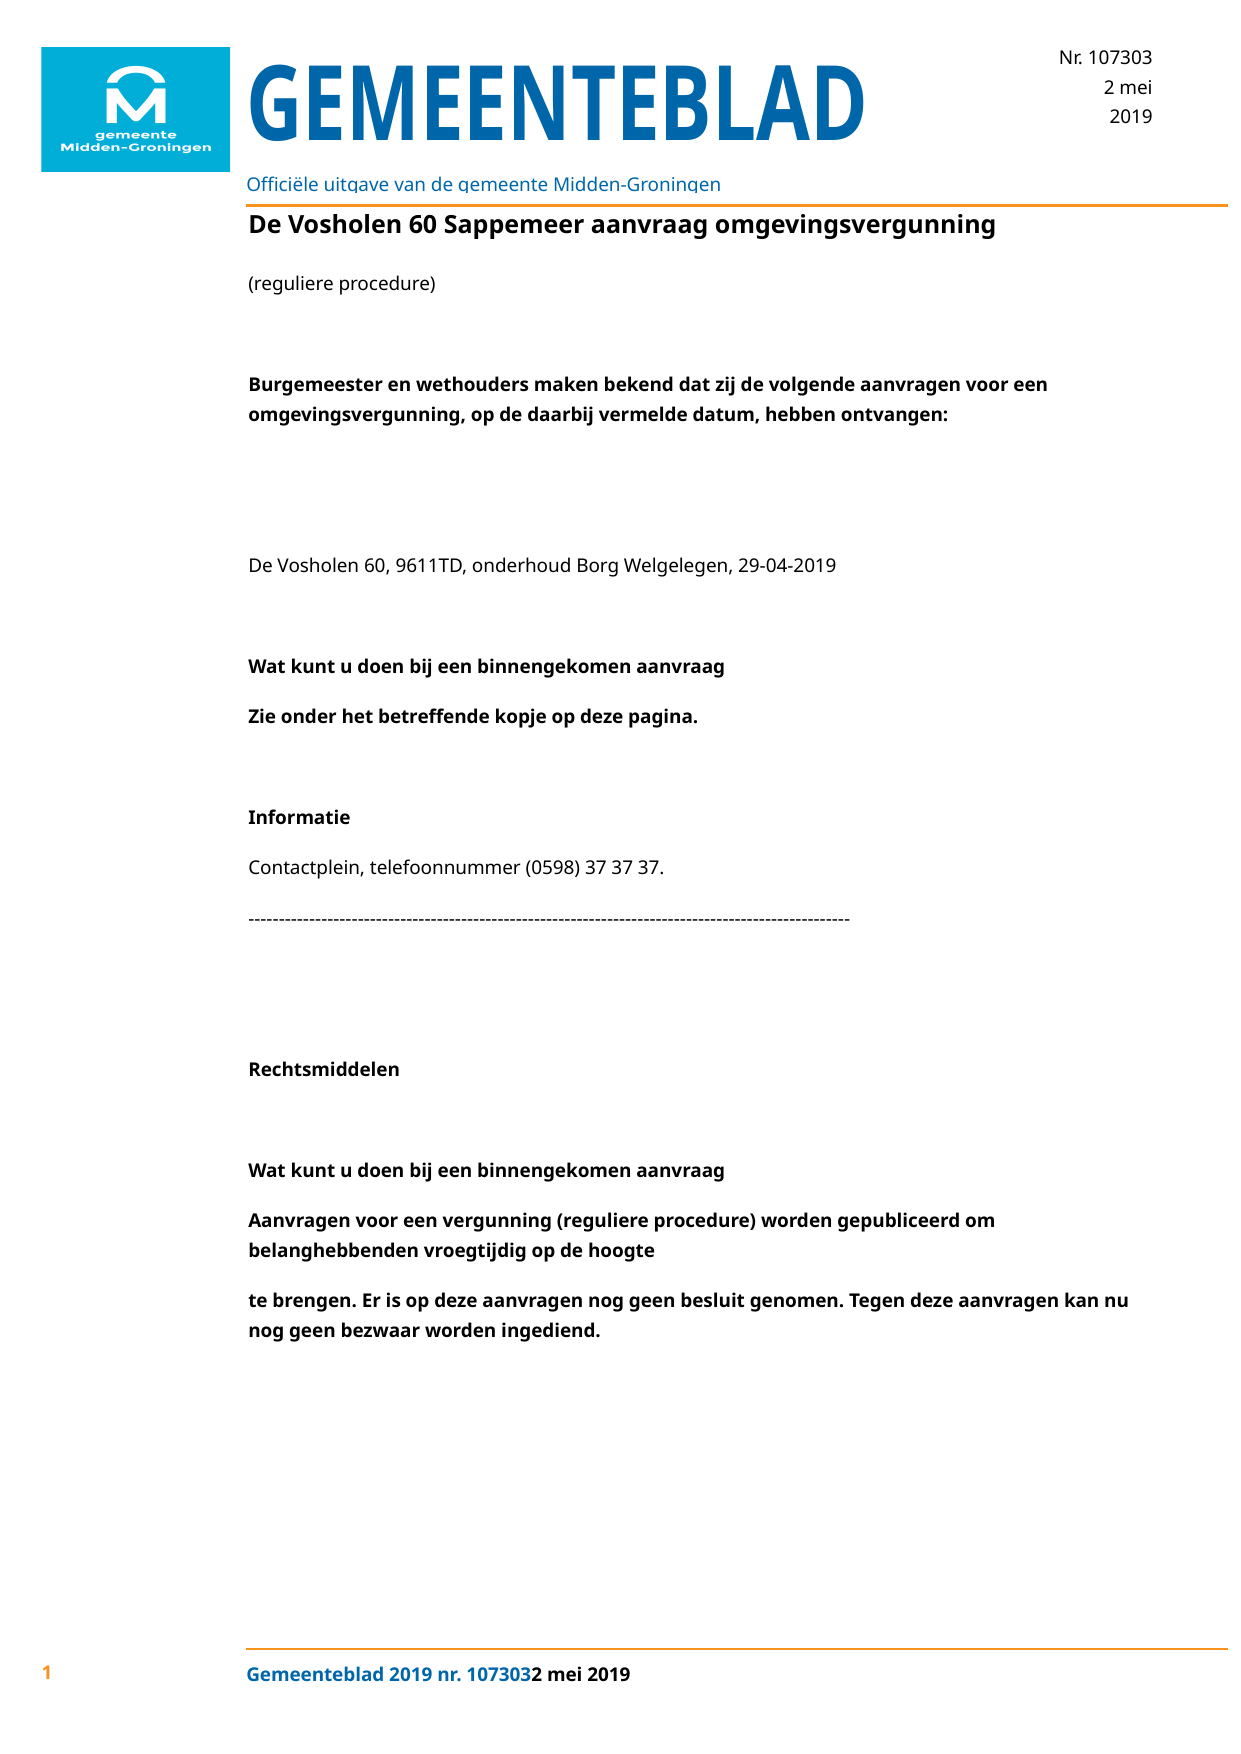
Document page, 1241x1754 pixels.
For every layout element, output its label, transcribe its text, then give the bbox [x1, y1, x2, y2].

text Zie onder het betreffende kopje op deze pagina. [248, 703, 1152, 729]
picture [184, 146, 190, 153]
text De Vosholen 60 Sappemeer aanvraag omgevingsvergunning [248, 207, 1152, 241]
text Wat kunt u doen bij een binnengekomen aanvraag [248, 653, 1152, 678]
text Informatie [248, 804, 1152, 830]
text De Vosholen 60, 9611TD, onderhoud Borg Welgelegen, 29-04-2019 [248, 552, 1152, 578]
text Burgemeester en wethouders maken bekend dat zij de volgende aanvragen voor een omgevingsvergunning, op de daarbij vermelde datum, hebben ontvangen: [248, 371, 1152, 426]
picture [107, 89, 165, 122]
text Contactplein, telefoonnummer (0598) 37 37 37. [248, 854, 1152, 880]
text Wat kunt u doen bij een binnengekomen aanvraag [248, 1157, 1152, 1183]
text Aanvragen voor een vergunning (reguliere procedure) worden gepubliceerd om belanghebbenden vroegtijdig op de hoogte [248, 1207, 1152, 1263]
text (reguliere procedure) [248, 270, 1152, 296]
text --------------------------------------------------------------------------------------------------- [248, 905, 1152, 931]
picture [108, 66, 164, 82]
text te brengen. Er is op deze aanvragen nog geen besluit genomen. Tegen deze aanvragen kan nu nog geen bezwaar worden ingediend. [248, 1287, 1152, 1343]
text Rechtsmiddelen [248, 1056, 1152, 1082]
